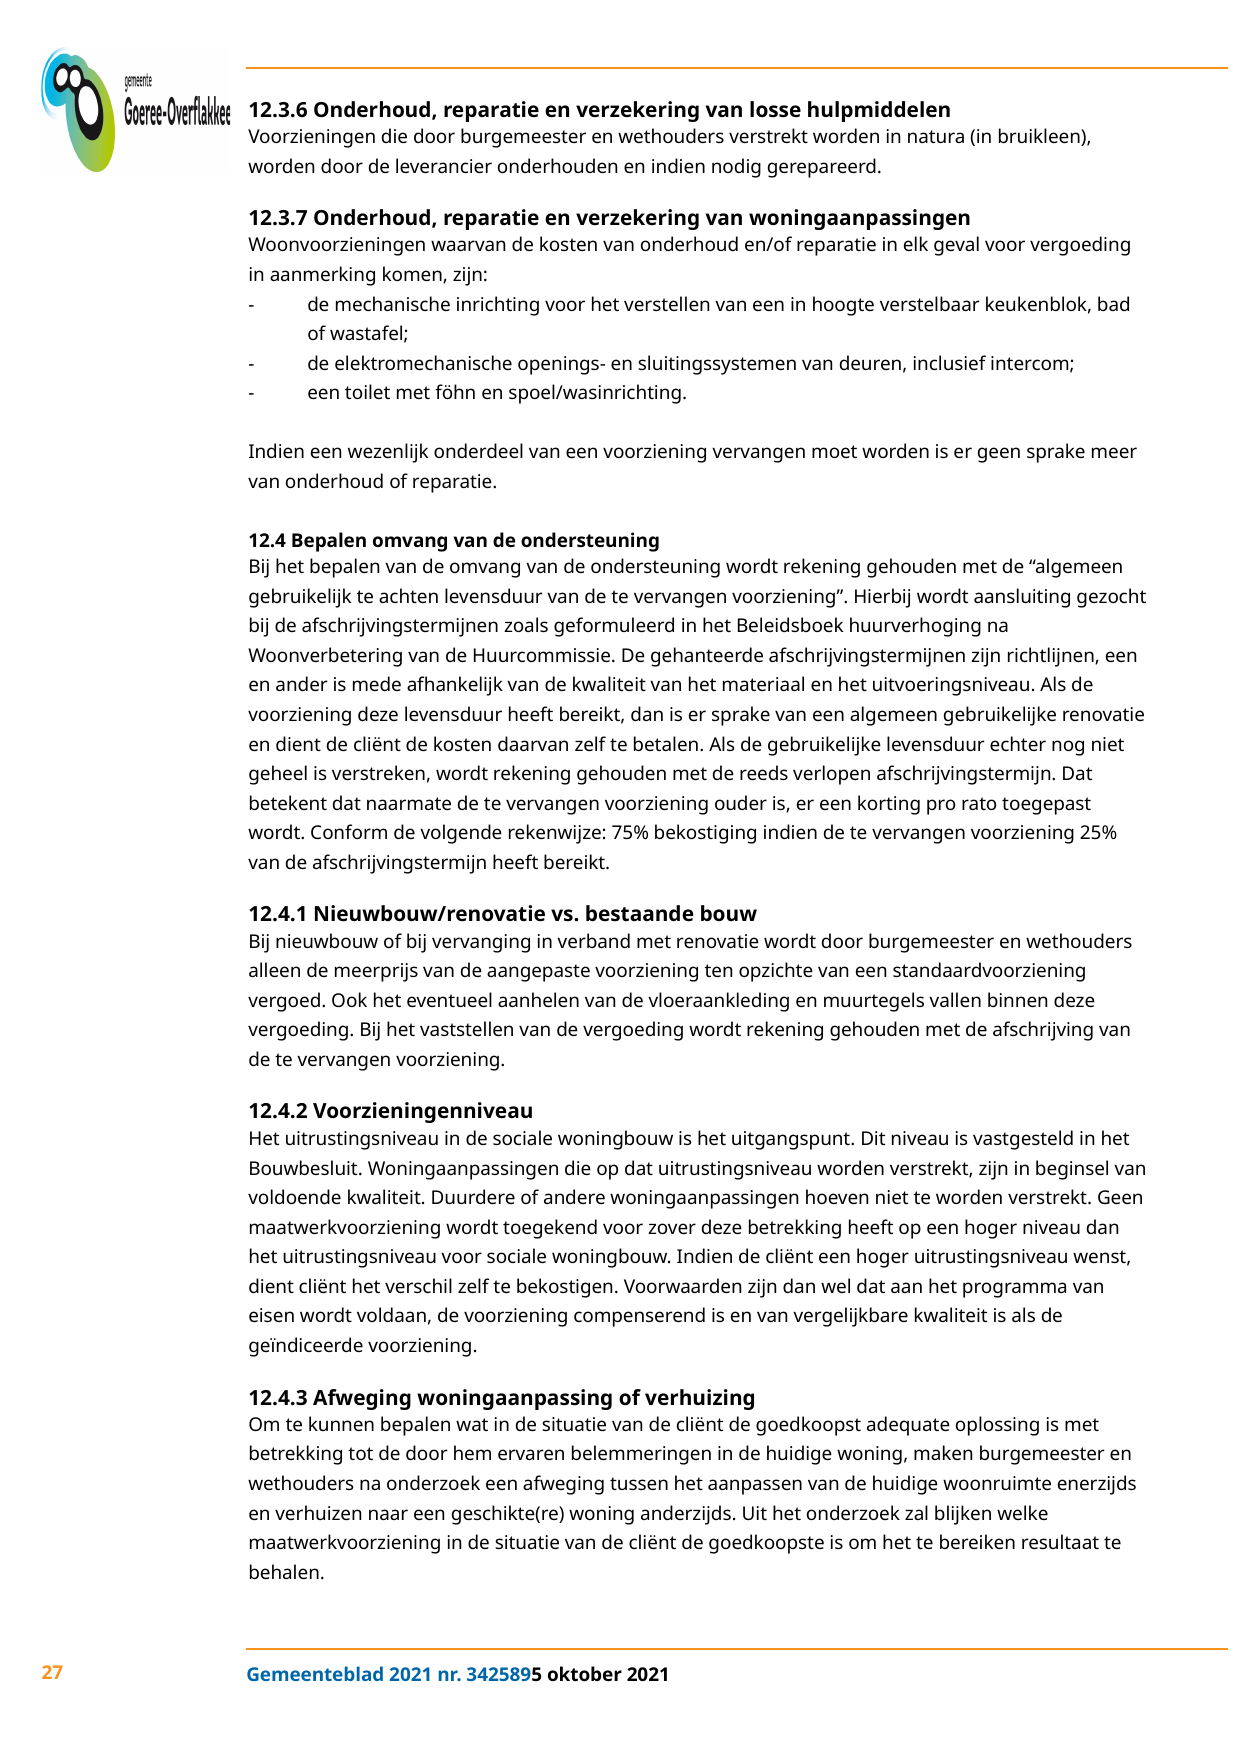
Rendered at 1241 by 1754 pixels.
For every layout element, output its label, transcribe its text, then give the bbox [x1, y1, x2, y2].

text 12.4.2 Voorzieningenniveau [248, 1097, 1152, 1125]
list de mechanische inrichting voor het verstellen van een in hoogte verstelbaar keukenblok, bad of wastafel; [248, 291, 1152, 346]
text Woonvoorzieningen waarvan de kosten van onderhoud en/of reparatie in elk geval voor vergoeding in aanmerking komen, zijn: [248, 232, 1152, 287]
list een toilet met föhn en spoel/wasinrichting. [248, 379, 1152, 405]
text Bij nieuwbouw of bij vervanging in verband met renovatie wordt door burgemeester en wethouders alleen de meerprijs van de aangepaste voorziening ten opzichte van een standaardvoorziening vergoed. Ook het eventueel aanhelen van de vloeraankleding en muurtegels vallen binnen deze vergoeding. Bij het vaststellen van de vergoeding wordt rekening gehouden met de afschrijving van de te vervangen voorziening. [248, 928, 1152, 1072]
text 12.4.3 Afweging woningaanpassing of verhuizing [248, 1383, 1152, 1411]
text 12.4 Bepalen omvang van de ondersteuning [248, 527, 1152, 553]
text Voorzieningen die door burgemeester en wethouders verstrekt worden in natura (in bruikleen), worden door de leverancier onderhouden en indien nodig gerepareerd. [248, 123, 1152, 178]
text Het uitrustingsniveau in de sociale woningbouw is het uitgangspunt. Dit niveau is vastgesteld in het Bouwbesluit. Woningaanpassingen die op dat uitrustingsniveau worden verstrekt, zijn in beginsel van voldoende kwaliteit. Duurdere of andere woningaanpassingen hoeven niet te worden verstrekt. Geen maatwerkvoorziening wordt toegekend voor zover deze betrekking heeft op een hoger niveau dan het uitrustingsniveau voor sociale woningbouw. Indien de cliënt een hoger uitrustingsniveau wenst, dient cliënt het verschil zelf te bekostigen. Voorwaarden zijn dan wel dat aan het programma van eisen wordt voldaan, de voorziening compenserend is en van vergelijkbare kwaliteit is als de geïndiceerde voorziening. [248, 1125, 1152, 1358]
text 12.3.6 Onderhoud, reparatie en verzekering van losse hulpmiddelen [248, 95, 1152, 123]
text 12.4.1 Nieuwbouw/renovatie vs. bestaande bouw [248, 899, 1152, 928]
list de elektromechanische openings- en sluitingssystemen van deuren, inclusief intercom; [248, 350, 1152, 376]
text Om te kunnen bepalen wat in de situatie van de cliënt de goedkoopst adequate oplossing is met betrekking tot de door hem ervaren belemmeringen in de huidige woning, maken burgemeester en wethouders na onderzoek een afweging tussen het aanpassen van de huidige woonruimte enerzijds en verhuizen naar een geschikte(re) woning anderzijds. Uit het onderzoek zal blijken welke maatwerkvoorziening in de situatie van de cliënt de goedkoopste is om het te bereiken resultaat te behalen. [248, 1411, 1152, 1585]
text Bij het bepalen van de omvang van de ondersteuning wordt rekening gehouden met de “algemeen gebruikelijk te achten levensduur van de te vervangen voorziening”. Hierbij wordt aansluiting gezocht bij de afschrijvingstermijnen zoals geformuleerd in het Beleidsboek huurverhoging na Woonverbetering van de Huurcommissie. De gehanteerde afschrijvingstermijnen zijn richtlijnen, een en ander is mede afhankelijk van de kwaliteit van het materiaal en het uitvoeringsniveau. Als de voorziening deze levensduur heeft bereikt, dan is er sprake van een algemeen gebruikelijke renovatie en dient de cliënt de kosten daarvan zelf te betalen. Als de gebruikelijke levensduur echter nog niet geheel is verstreken, wordt rekening gehouden met de reeds verlopen afschrijvingstermijn. Dat betekent dat naarmate de te vervangen voorziening ouder is, er een korting pro rato toegepast wordt. Conform de volgende rekenwijze: 75% bekostiging indien de te vervangen voorziening 25% van de afschrijvingstermijn heeft bereikt. [248, 553, 1152, 875]
text 12.3.7 Onderhoud, reparatie en verzekering van woningaanpassingen [248, 203, 1152, 232]
text Indien een wezenlijk onderdeel van een voorziening vervangen moet worden is er geen sprake meer van onderhoud of reparatie. [248, 439, 1152, 494]
picture [41, 47, 231, 172]
